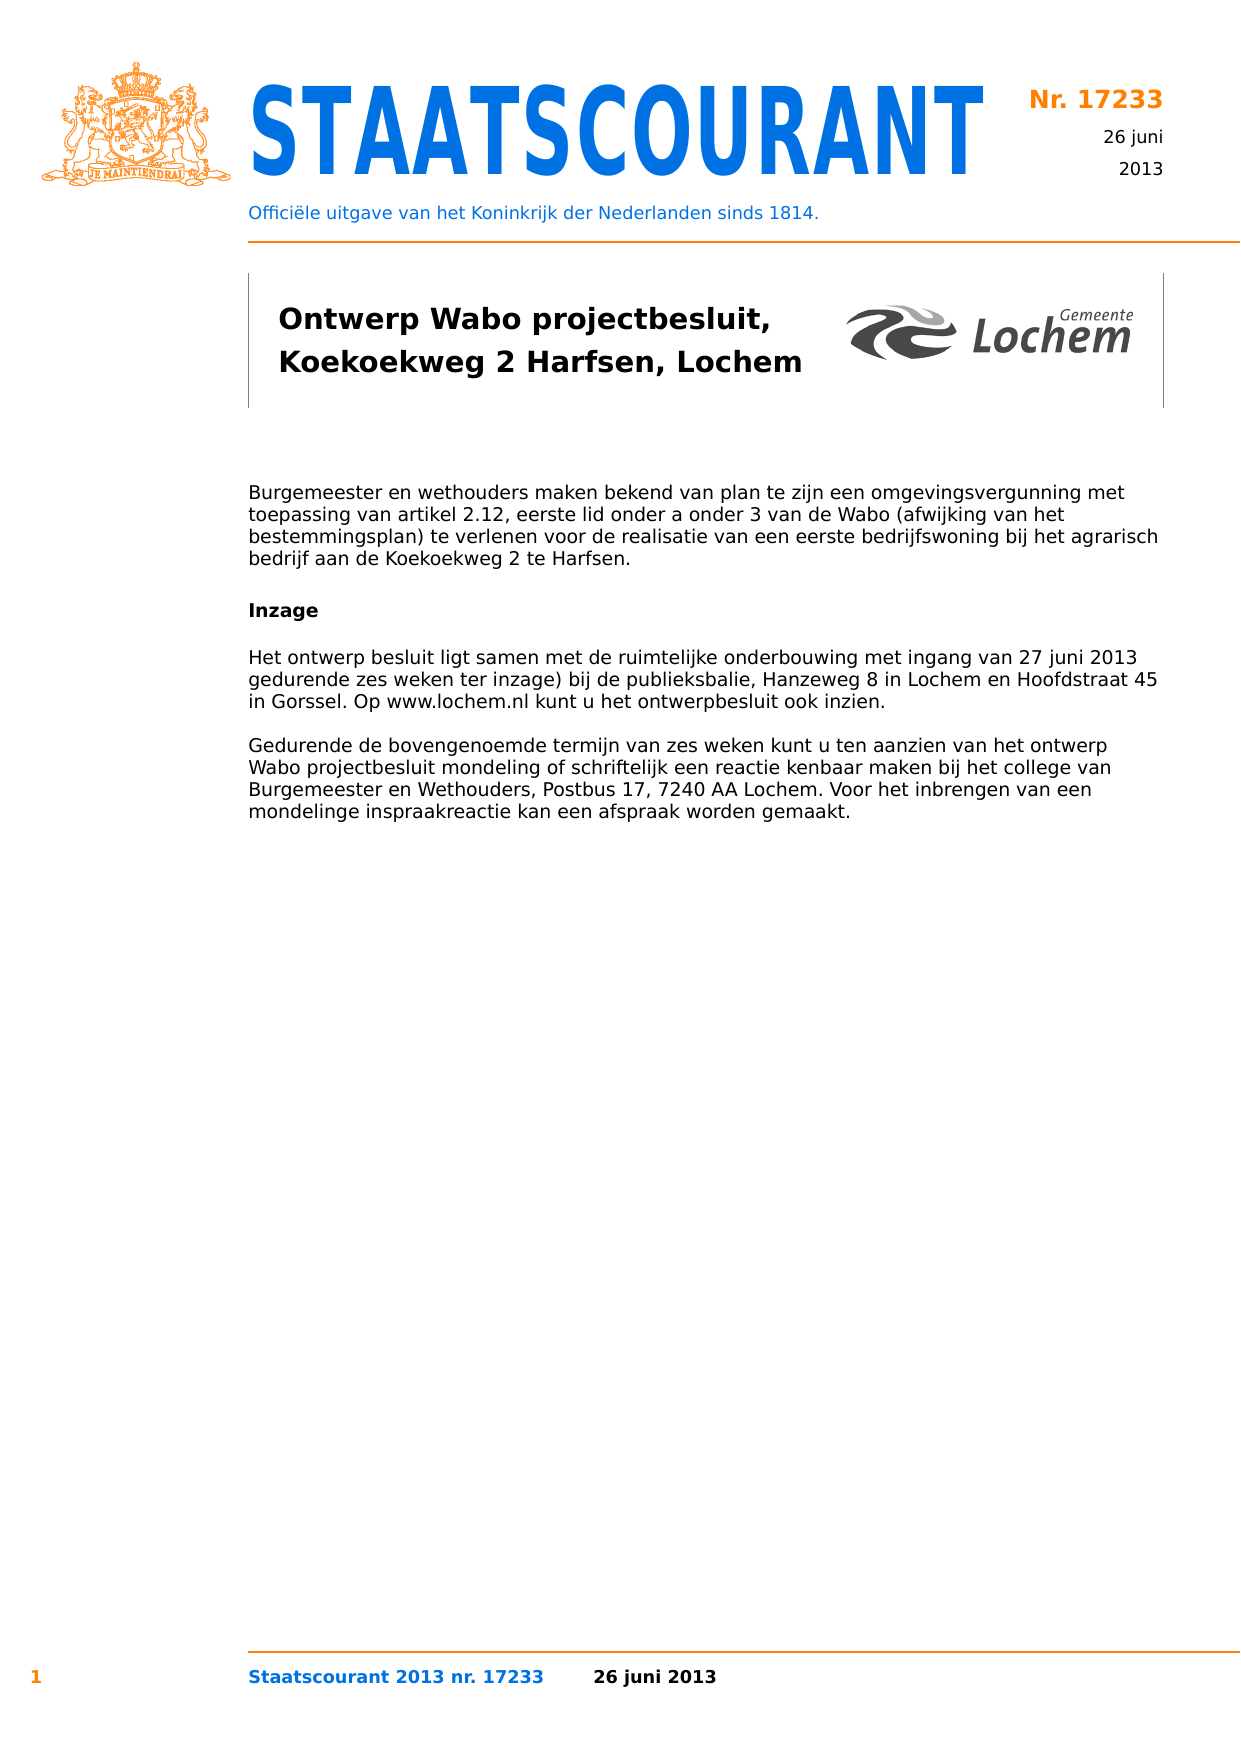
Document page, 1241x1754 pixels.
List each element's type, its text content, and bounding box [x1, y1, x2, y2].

table_cell 2013 [998, 153, 1240, 203]
table_header STAATSCOURANT [248, 62, 998, 203]
text Burgemeester en wethouders maken bekend van plan te zijn een omgevingsvergunning met toepassing van artikel 2.12, eerste lid onder a onder 3 van de Wabo (afwijking van het bestemmingsplan) te verlenen voor de realisatie van een eerste bedrijfswoning bij het agrarisch bedrijf aan de Koekoekweg 2 te Harfsen. [248, 482, 1163, 570]
table_header Nr. 17233 [998, 62, 1240, 121]
text Het ontwerp besluit ligt samen met de ruimtelijke onderbouwing met ingang van 27 juni 2013 gedurende zes weken ter inzage) bij de publieksbalie, Hanzeweg 8 in Lochem en Hoofdstraat 45 in Gorssel. Op www.lochem.nl kunt u het ontwerpbesluit ook inzien. [248, 647, 1163, 713]
picture [41, 62, 231, 186]
picture [844, 302, 1134, 362]
table_header [25, 62, 248, 241]
table_cell Officiële uitgave van het Koninkrijk der Nederlanden sinds 1814. [248, 203, 1240, 241]
text Gedurende de bovengenoemde termijn van zes weken kunt u ten aanzien van het ontwerp Wabo projectbesluit mondeling of schriftelijk een reactie kenbaar maken bij het college van Burgemeester en Wethouders, Postbus 17, 7240 AA Lochem. Voor het inbrengen van een mondelinge inspraakreactie kan een afspraak worden gemaakt. [248, 735, 1163, 823]
subtitle Ontwerp Wabo projectbesluit, Koekoekweg 2 Harfsen, Lochem [249, 273, 1163, 408]
table_cell 26 juni [998, 121, 1240, 153]
subtitle Inzage [248, 600, 1163, 622]
